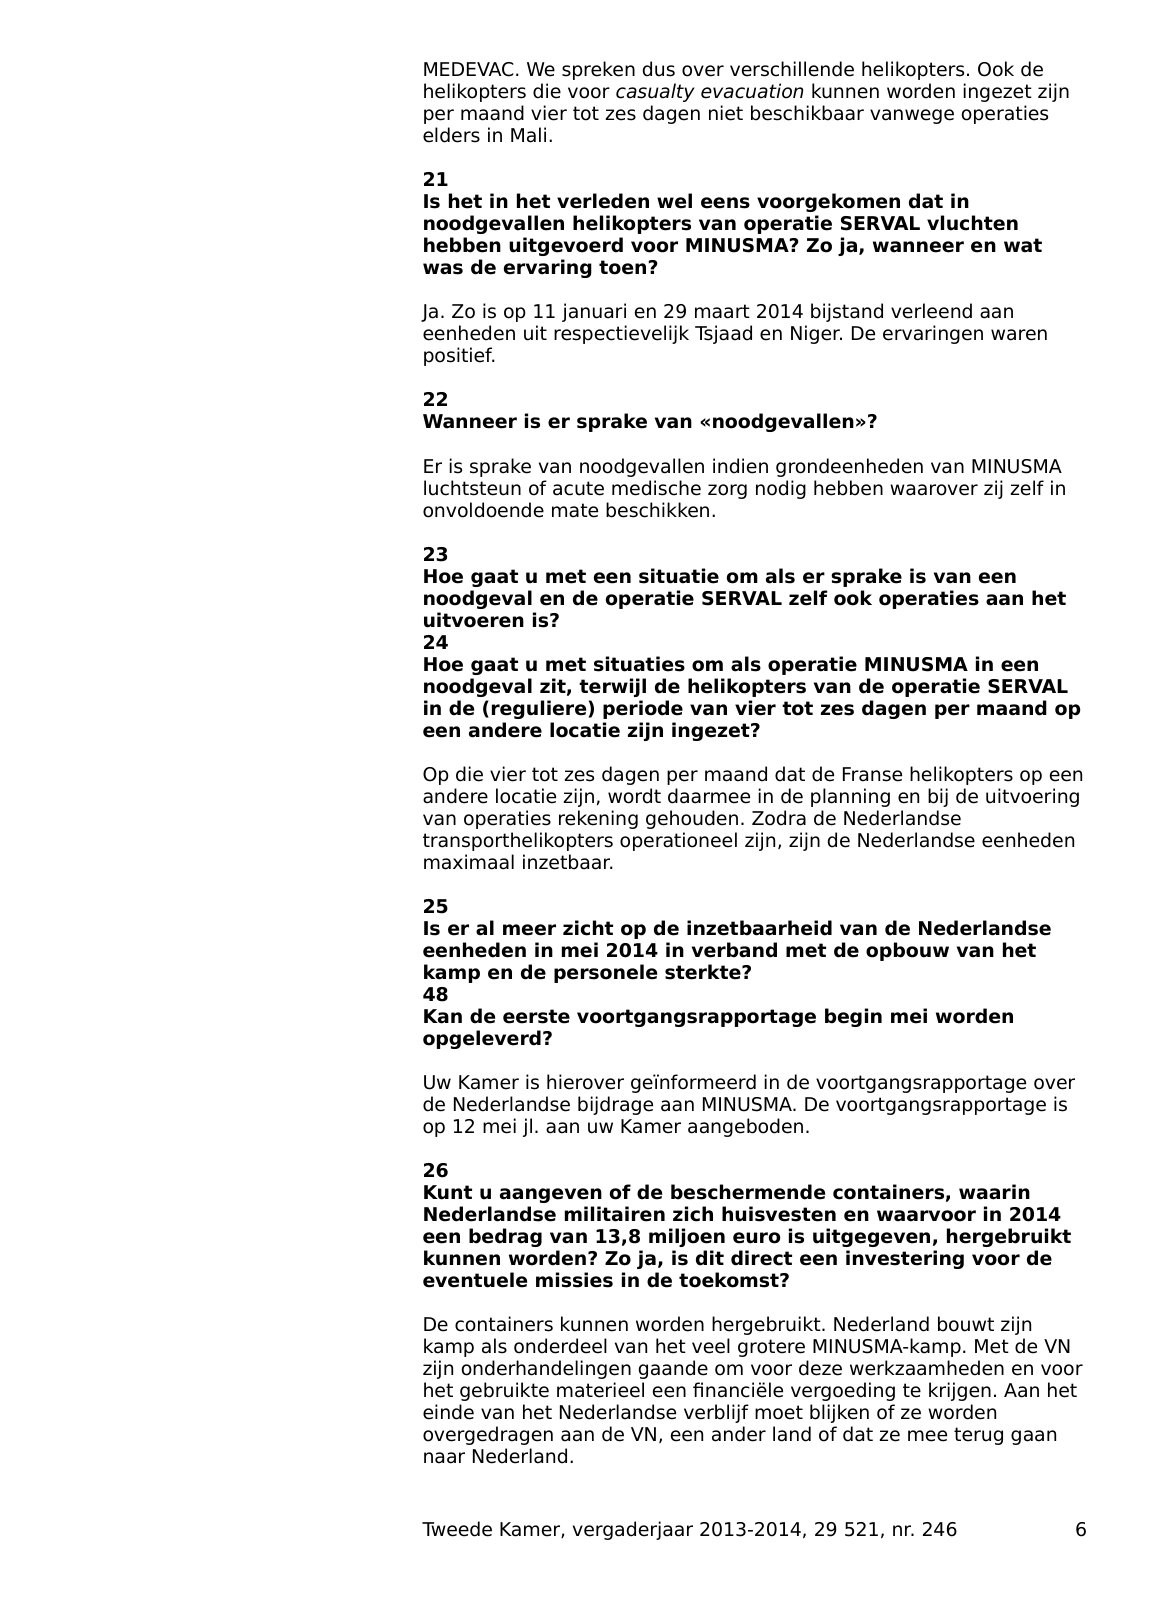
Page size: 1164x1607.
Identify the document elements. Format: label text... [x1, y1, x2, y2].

text 23 [422, 544, 1087, 566]
text Is het in het verleden wel eens voorgekomen dat in noodgevallen helikopters van operatie SERVAL vluchten hebben uitgevoerd voor MINUSMA? Zo ja, wanneer en wat was de ervaring toen? [422, 191, 1087, 279]
text 25 [422, 896, 1087, 918]
text De containers kunnen worden hergebruikt. Nederland bouwt zijn kamp als onderdeel van het veel grotere MINUSMA-kamp. Met de VN zijn onderhandelingen gaande om voor deze werkzaamheden en voor het gebruikte materieel een financiële vergoeding te krijgen. Aan het einde van het Nederlandse verblijf moet blijken of ze worden overgedragen aan de VN, een ander land of dat ze mee terug gaan naar Nederland. [422, 1314, 1087, 1468]
text 48 [422, 984, 1087, 1006]
text Hoe gaat u met situaties om als operatie MINUSMA in een noodgeval zit, terwijl de helikopters van de operatie SERVAL in de (reguliere) periode van vier tot zes dagen per maand op een andere locatie zijn ingezet? [422, 653, 1087, 741]
text Hoe gaat u met een situatie om als er sprake is van een noodgeval en de operatie SERVAL zelf ook operaties aan het uitvoeren is? [422, 566, 1087, 632]
text Wanneer is er sprake van «noodgevallen»? [422, 411, 1087, 433]
text Kan de eerste voortgangsrapportage begin mei worden opgeleverd? [422, 1006, 1087, 1049]
text Uw Kamer is hierover geïnformeerd in de voortgangsrapportage over de Nederlandse bijdrage aan MINUSMA. De voortgangsrapportage is op 12 mei jl. aan uw Kamer aangeboden. [422, 1072, 1087, 1138]
text Is er al meer zicht op de inzetbaarheid van de Nederlandse eenheden in mei 2014 in verband met de opbouw van het kamp en de personele sterkte? [422, 918, 1087, 984]
text 26 [422, 1160, 1087, 1182]
text Op die vier tot zes dagen per maand dat de Franse helikopters op een andere locatie zijn, wordt daarmee in de planning en bij de uitvoering van operaties rekening gehouden. Zodra de Nederlandse transporthelikopters operationeel zijn, zijn de Nederlandse eenheden maximaal inzetbaar. [422, 764, 1087, 873]
text Kunt u aangeven of de beschermende containers, waarin Nederlandse militairen zich huisvesten en waarvoor in 2014 een bedrag van 13,8 miljoen euro is uitgegeven, hergebruikt kunnen worden? Zo ja, is dit direct een investering voor de eventuele missies in de toekomst? [422, 1182, 1087, 1292]
text Er is sprake van noodgevallen indien grondeenheden van MINUSMA luchtsteun of acute medische zorg nodig hebben waarover zij zelf in onvoldoende mate beschikken. [422, 456, 1087, 521]
text 21 [422, 169, 1087, 191]
text MEDEVAC. We spreken dus over verschillende helikopters. Ook de helikopters die voor casualty evacuation kunnen worden ingezet zijn per maand vier tot zes dagen niet beschikbaar vanwege operaties elders in Mali. [422, 59, 1087, 147]
text Ja. Zo is op 11 januari en 29 maart 2014 bijstand verleend aan eenheden uit respectievelijk Tsjaad en Niger. De ervaringen waren positief. [422, 301, 1087, 367]
text 22 [422, 389, 1087, 411]
text 24 [422, 632, 1087, 653]
